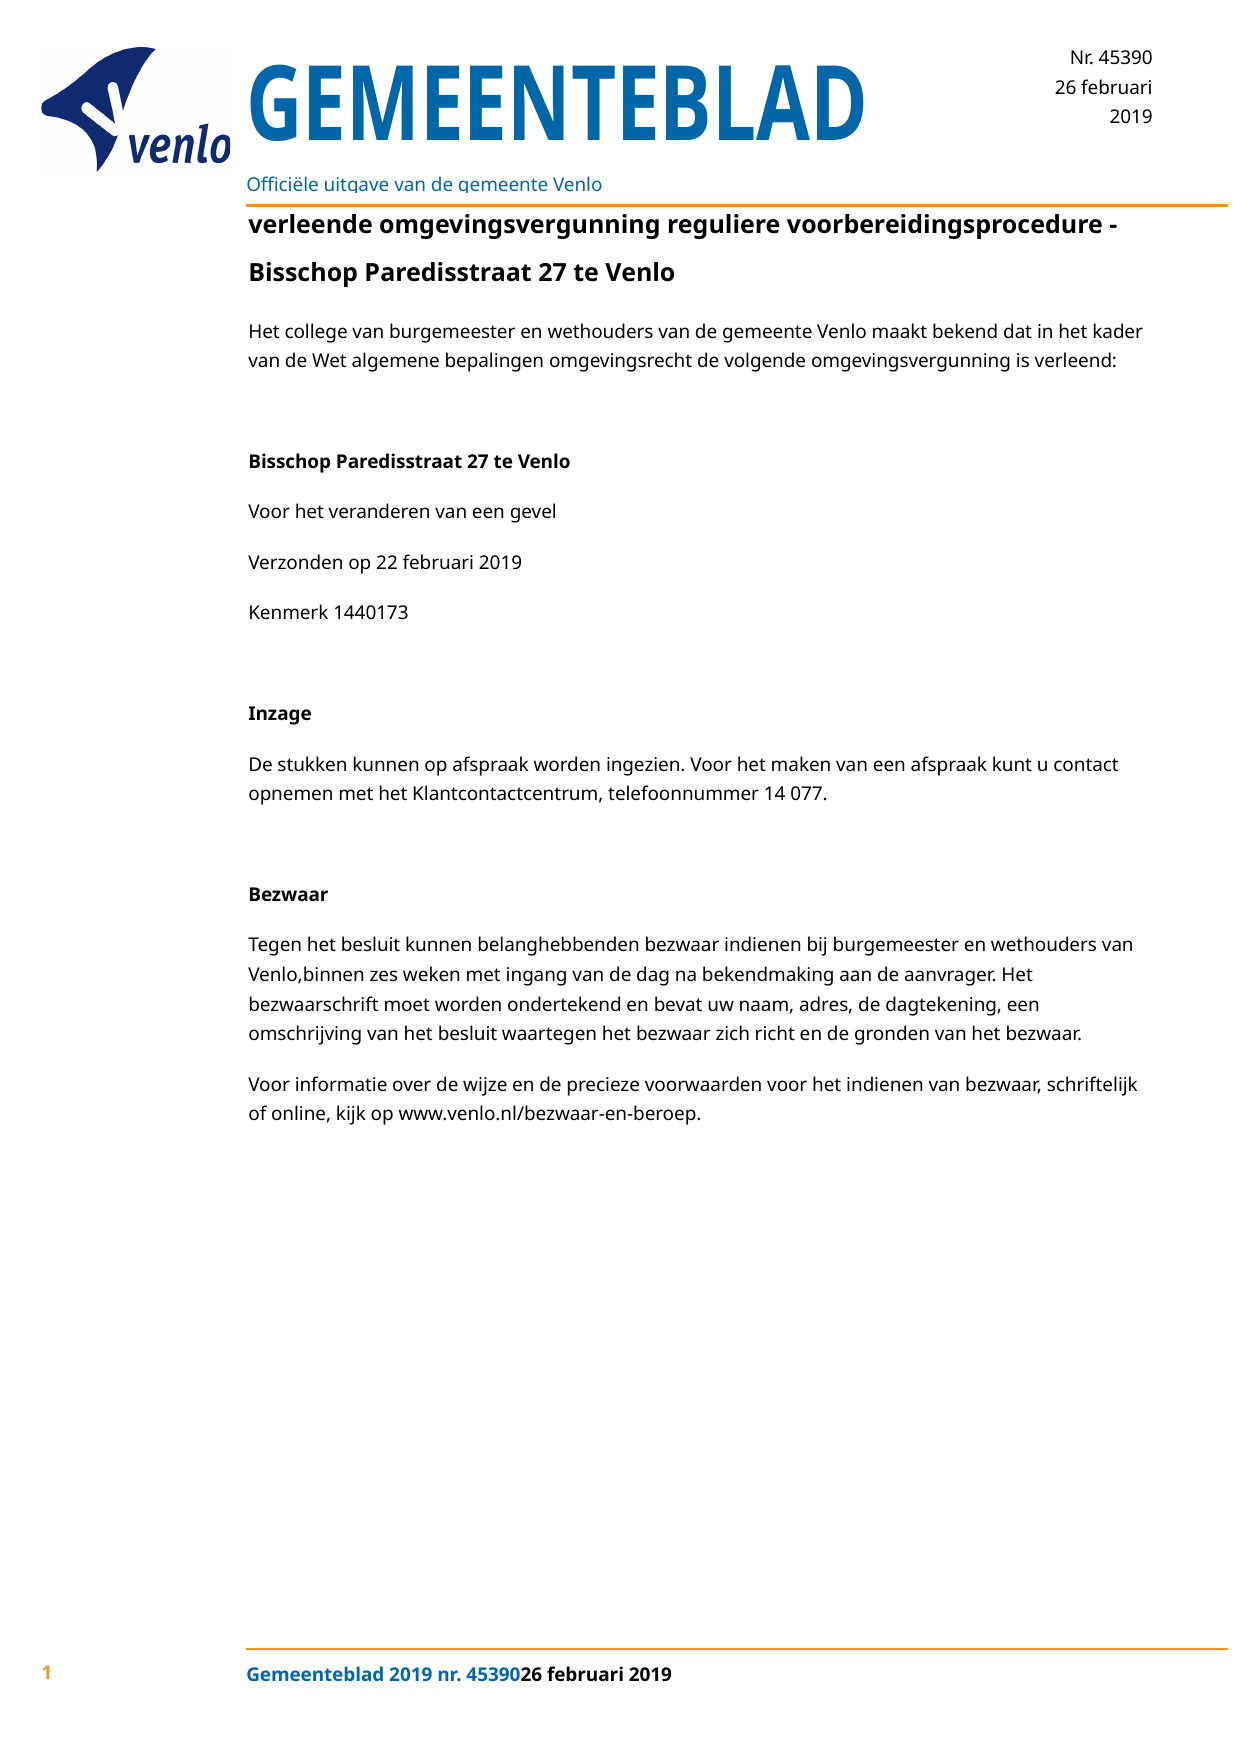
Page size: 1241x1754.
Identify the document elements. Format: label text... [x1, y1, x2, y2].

text Kenmerk 1440173 [248, 599, 1152, 625]
text Voor informatie over de wijze en de precieze voorwaarden voor het indienen van bezwaar, schriftelijk of online, kijk op www.venlo.nl/bezwaar-en-beroep. [248, 1071, 1152, 1126]
text Bezwaar [248, 881, 1152, 907]
text Bisschop Paredisstraat 27 te Venlo [248, 448, 1152, 474]
text Voor het veranderen van een gevel [248, 499, 1152, 524]
text De stukken kunnen op afspraak worden ingezien. Voor het maken van een afspraak kunt u contact opnemen met het Klantcontactcentrum, telefoonnummer 14 077. [248, 751, 1152, 806]
text Het college van burgemeester en wethouders van de gemeente Venlo maakt bekend dat in het kader van de Wet algemene bepalingen omgevingsrecht de volgende omgevingsvergunning is verleend: [248, 318, 1152, 373]
picture [41, 47, 231, 172]
text verleende omgevingsvergunning reguliere voorbereidingsprocedure - Bisschop Paredisstraat 27 te Venlo [248, 207, 1152, 288]
text Inzage [248, 700, 1152, 726]
text Verzonden op 22 februari 2019 [248, 549, 1152, 575]
text Tegen het besluit kunnen belanghebbenden bezwaar indienen bij burgemeester en wethouders van Venlo,binnen zes weken met ingang van de dag na bekendmaking aan de aanvrager. Het bezwaarschrift moet worden ondertekend en bevat uw naam, adres, de dagtekening, een omschrijving van het besluit waartegen het bezwaar zich richt en de gronden van het bezwaar. [248, 932, 1152, 1046]
